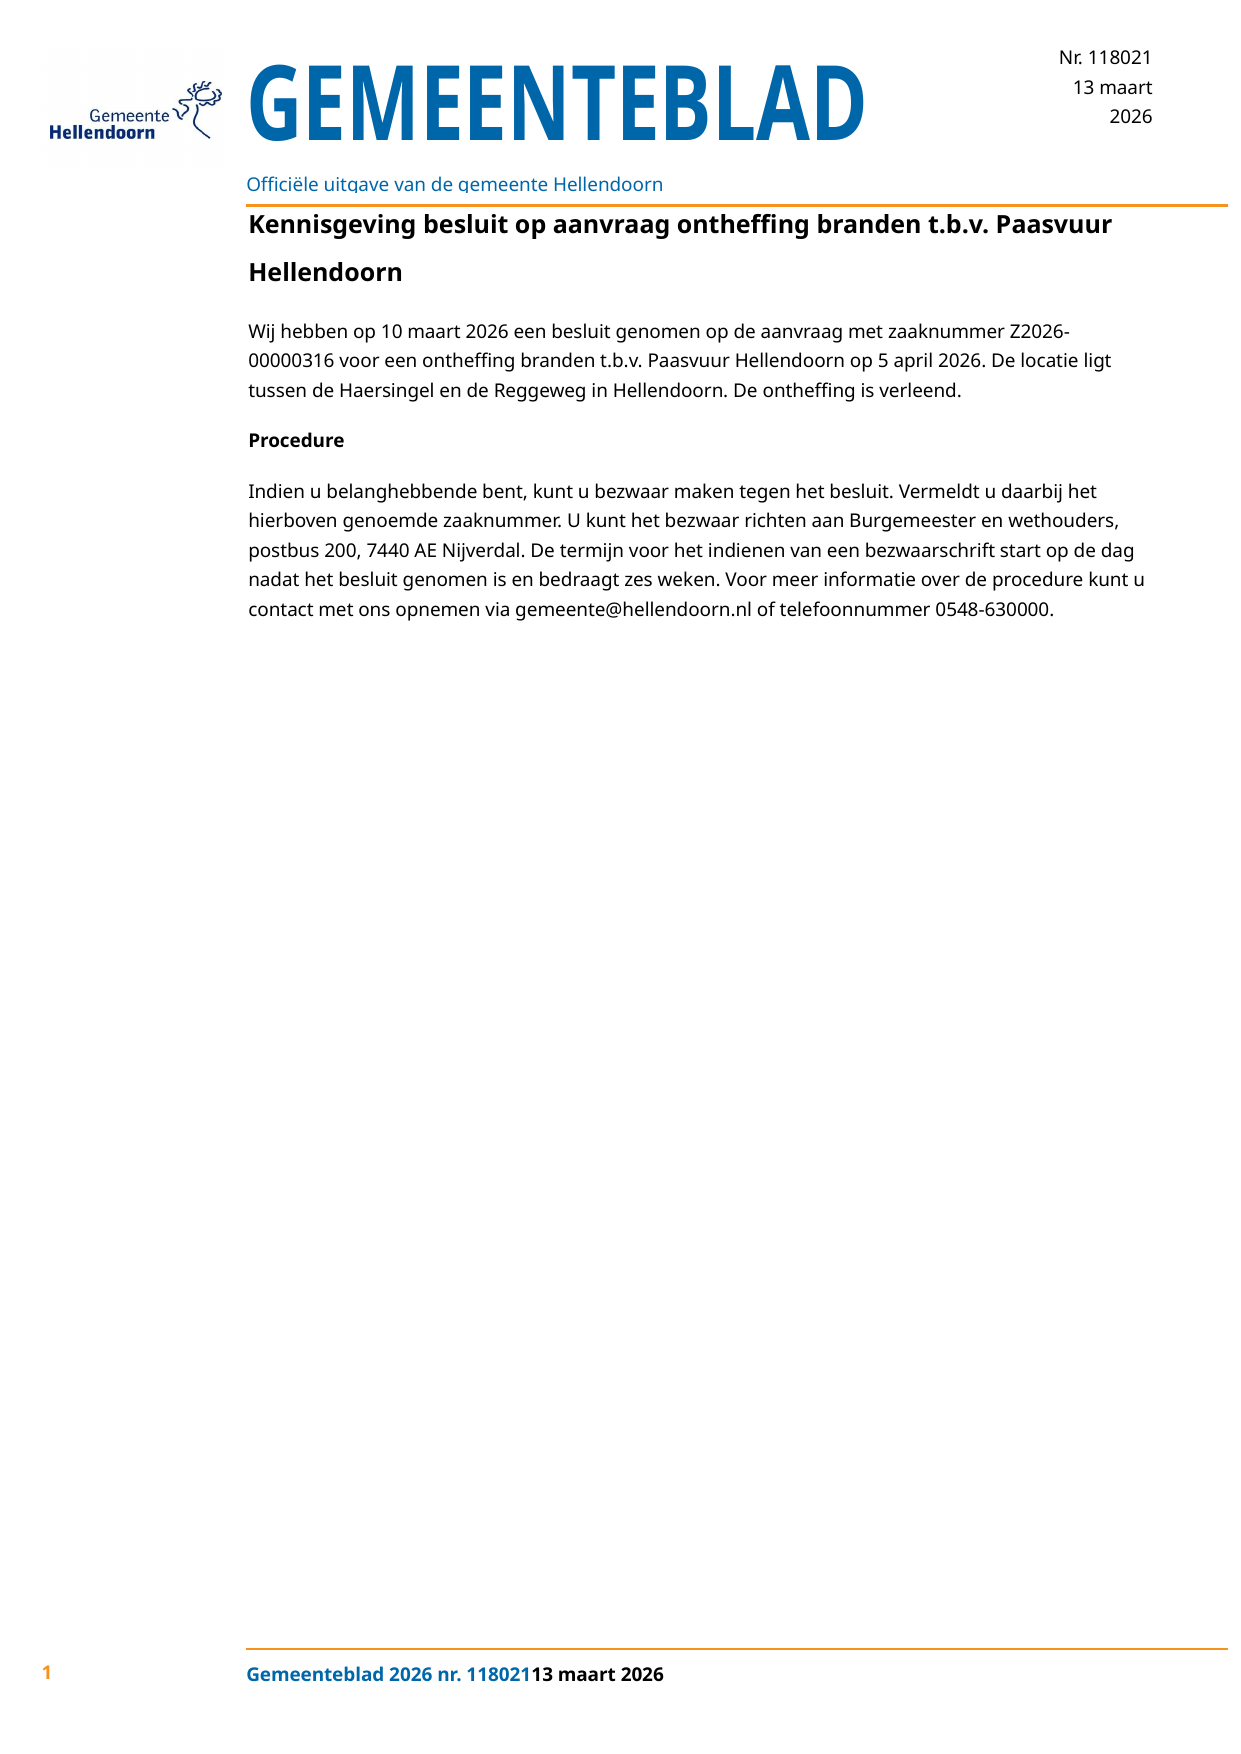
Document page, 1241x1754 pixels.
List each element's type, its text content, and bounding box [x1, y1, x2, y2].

text Wij hebben op 10 maart 2026 een besluit genomen op de aanvraag met zaaknummer Z2026-00000316 voor een ontheffing branden t.b.v. Paasvuur Hellendoorn op 5 april 2026. De locatie ligt tussen de Haersingel en de Reggeweg in Hellendoorn. De ontheffing is verleend. [248, 318, 1152, 403]
text Kennisgeving besluit op aanvraag ontheffing branden t.b.v. Paasvuur Hellendoorn [248, 207, 1152, 288]
text Procedure [248, 427, 1152, 453]
text Indien u belanghebbende bent, kunt u bezwaar maken tegen het besluit. Vermeldt u daarbij het hierboven genoemde zaaknummer. U kunt het bezwaar richten aan Burgemeester en wethouders, postbus 200, 7440 AE Nijverdal. De termijn voor het indienen van een bezwaarschrift start op de dag nadat het besluit genomen is en bedraagt zes weken. Voor meer informatie over de procedure kunt u contact met ons opnemen via gemeente@hellendoorn.nl of telefoonnummer 0548-630000. [248, 478, 1152, 622]
picture [41, 47, 231, 172]
